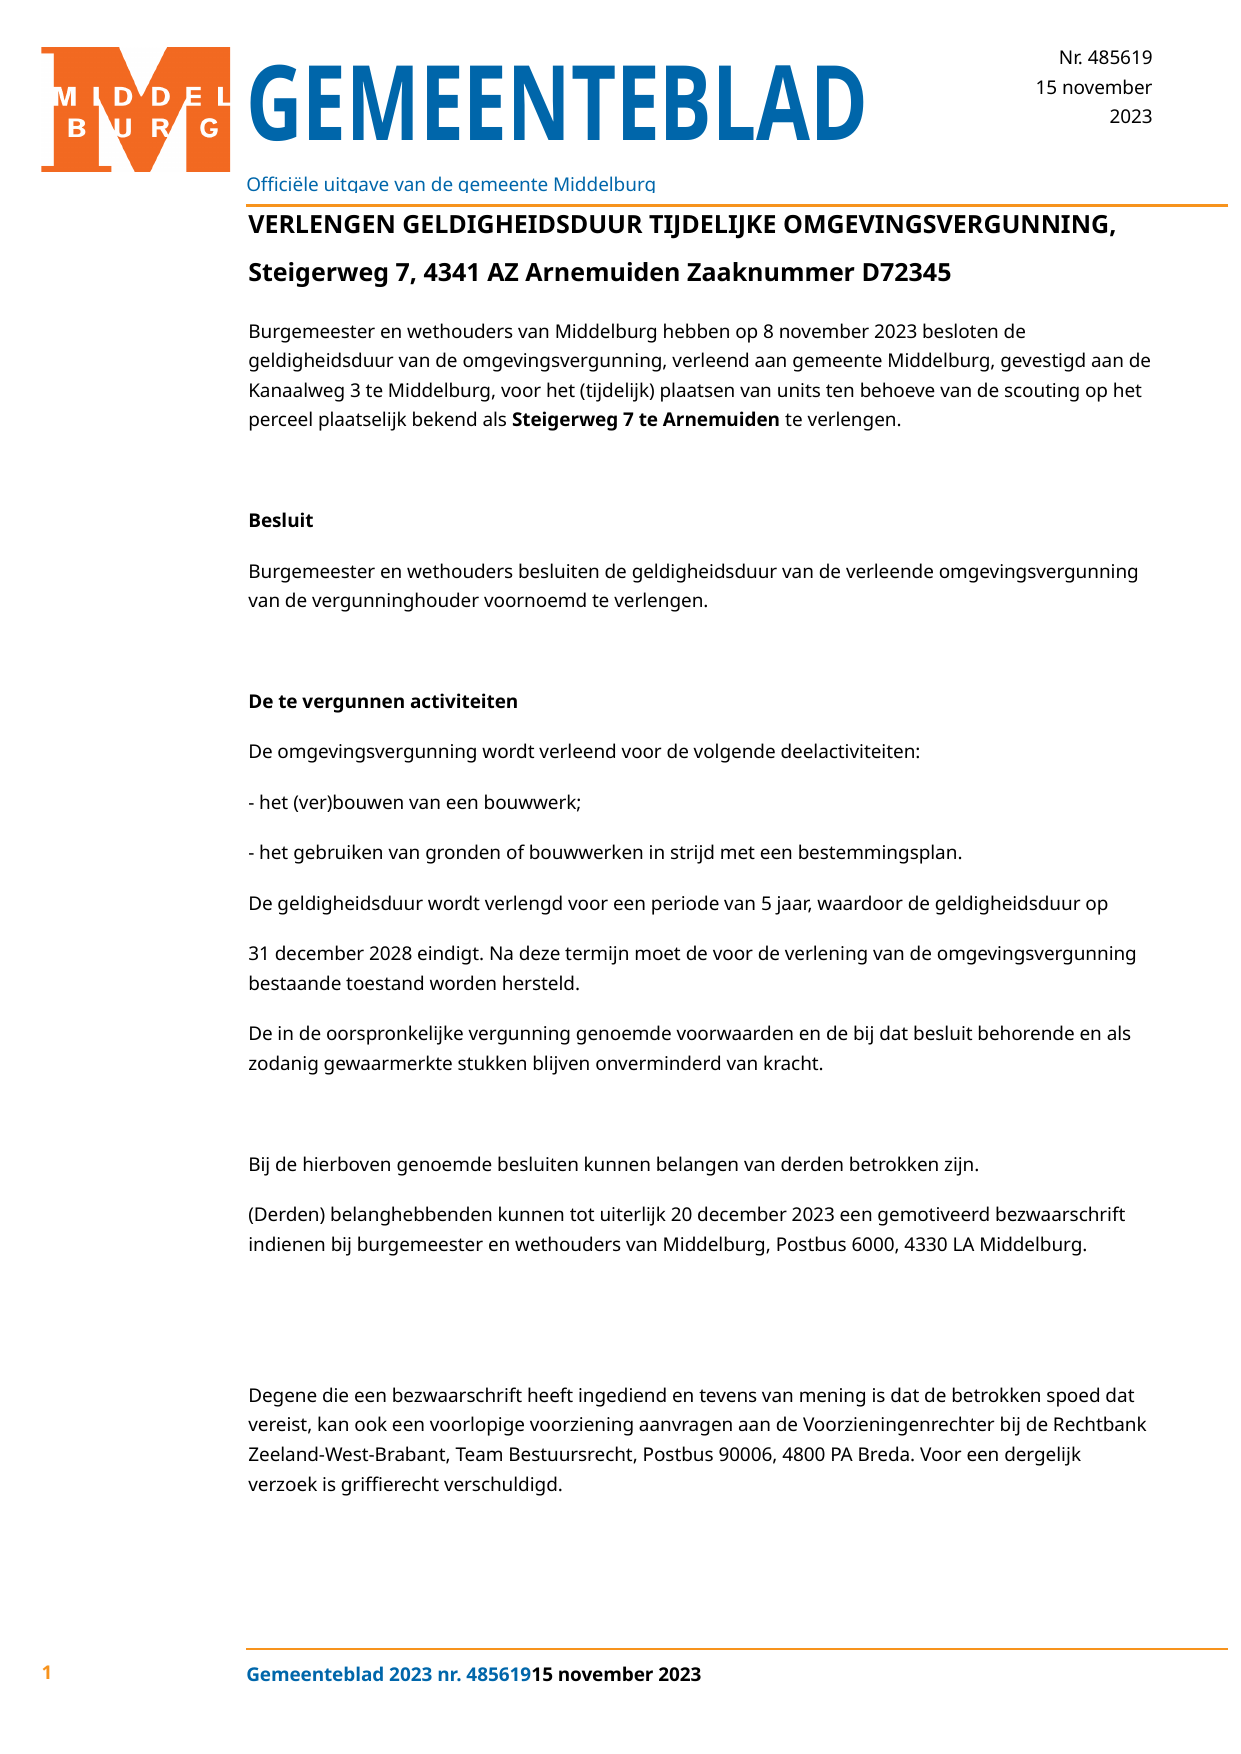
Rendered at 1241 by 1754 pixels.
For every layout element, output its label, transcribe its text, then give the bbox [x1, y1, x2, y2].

text VERLENGEN GELDIGHEIDSDUUR TIJDELIJKE OMGEVINGSVERGUNNING, Steigerweg 7, 4341 AZ Arnemuiden Zaaknummer D72345 [248, 207, 1152, 288]
text 31 december 2028 eindigt. Na deze termijn moet de voor de verlening van de omgevingsvergunning bestaande toestand worden hersteld. [248, 940, 1152, 996]
picture [41, 47, 231, 172]
text Burgemeester en wethouders van Middelburg hebben op 8 november 2023 besloten de geldigheidsduur van de omgevingsvergunning, verleend aan gemeente Middelburg, gevestigd aan de Kanaalweg 3 te Middelburg, voor het (tijdelijk) plaatsen van units ten behoeve van de scouting op het perceel plaatselijk bekend als Steigerweg 7 te Arnemuiden te verlengen. [248, 318, 1152, 432]
text De in de oorspronkelijke vergunning genoemde voorwaarden en de bij dat besluit behorende en als zodanig gewaarmerkte stukken blijven onverminderd van kracht. [248, 1020, 1152, 1076]
text De te vergunnen activiteiten [248, 688, 1152, 714]
text Burgemeester en wethouders besluiten de geldigheidsduur van de verleende omgevingsvergunning van de vergunninghouder voornoemd te verlengen. [248, 558, 1152, 613]
text Besluit [248, 507, 1152, 533]
text Degene die een bezwaarschrift heeft ingediend en tevens van mening is dat de betrokken spoed dat vereist, kan ook een voorlopige voorziening aanvragen aan de Voorzieningenrechter bij de Rechtbank Zeeland-West-Brabant, Team Bestuursrecht, Postbus 90006, 4800 PA Breda. Voor een dergelijk verzoek is griffierecht verschuldigd. [248, 1382, 1152, 1497]
text (Derden) belanghebbenden kunnen tot uiterlijk 20 december 2023 een gemotiveerd bezwaarschrift indienen bij burgemeester en wethouders van Middelburg, Postbus 6000, 4330 LA Middelburg. [248, 1201, 1152, 1257]
text De geldigheidsduur wordt verlengd voor een periode van 5 jaar, waardoor de geldigheidsduur op [248, 890, 1152, 916]
text Bij de hierboven genoemde besluiten kunnen belangen van derden betrokken zijn. [248, 1151, 1152, 1177]
text De omgevingsvergunning wordt verleend voor de volgende deelactiviteiten: [248, 739, 1152, 764]
text - het gebruiken van gronden of bouwwerken in strijd met een bestemmingsplan. [248, 839, 1152, 865]
text - het (ver)bouwen van een bouwwerk; [248, 789, 1152, 815]
